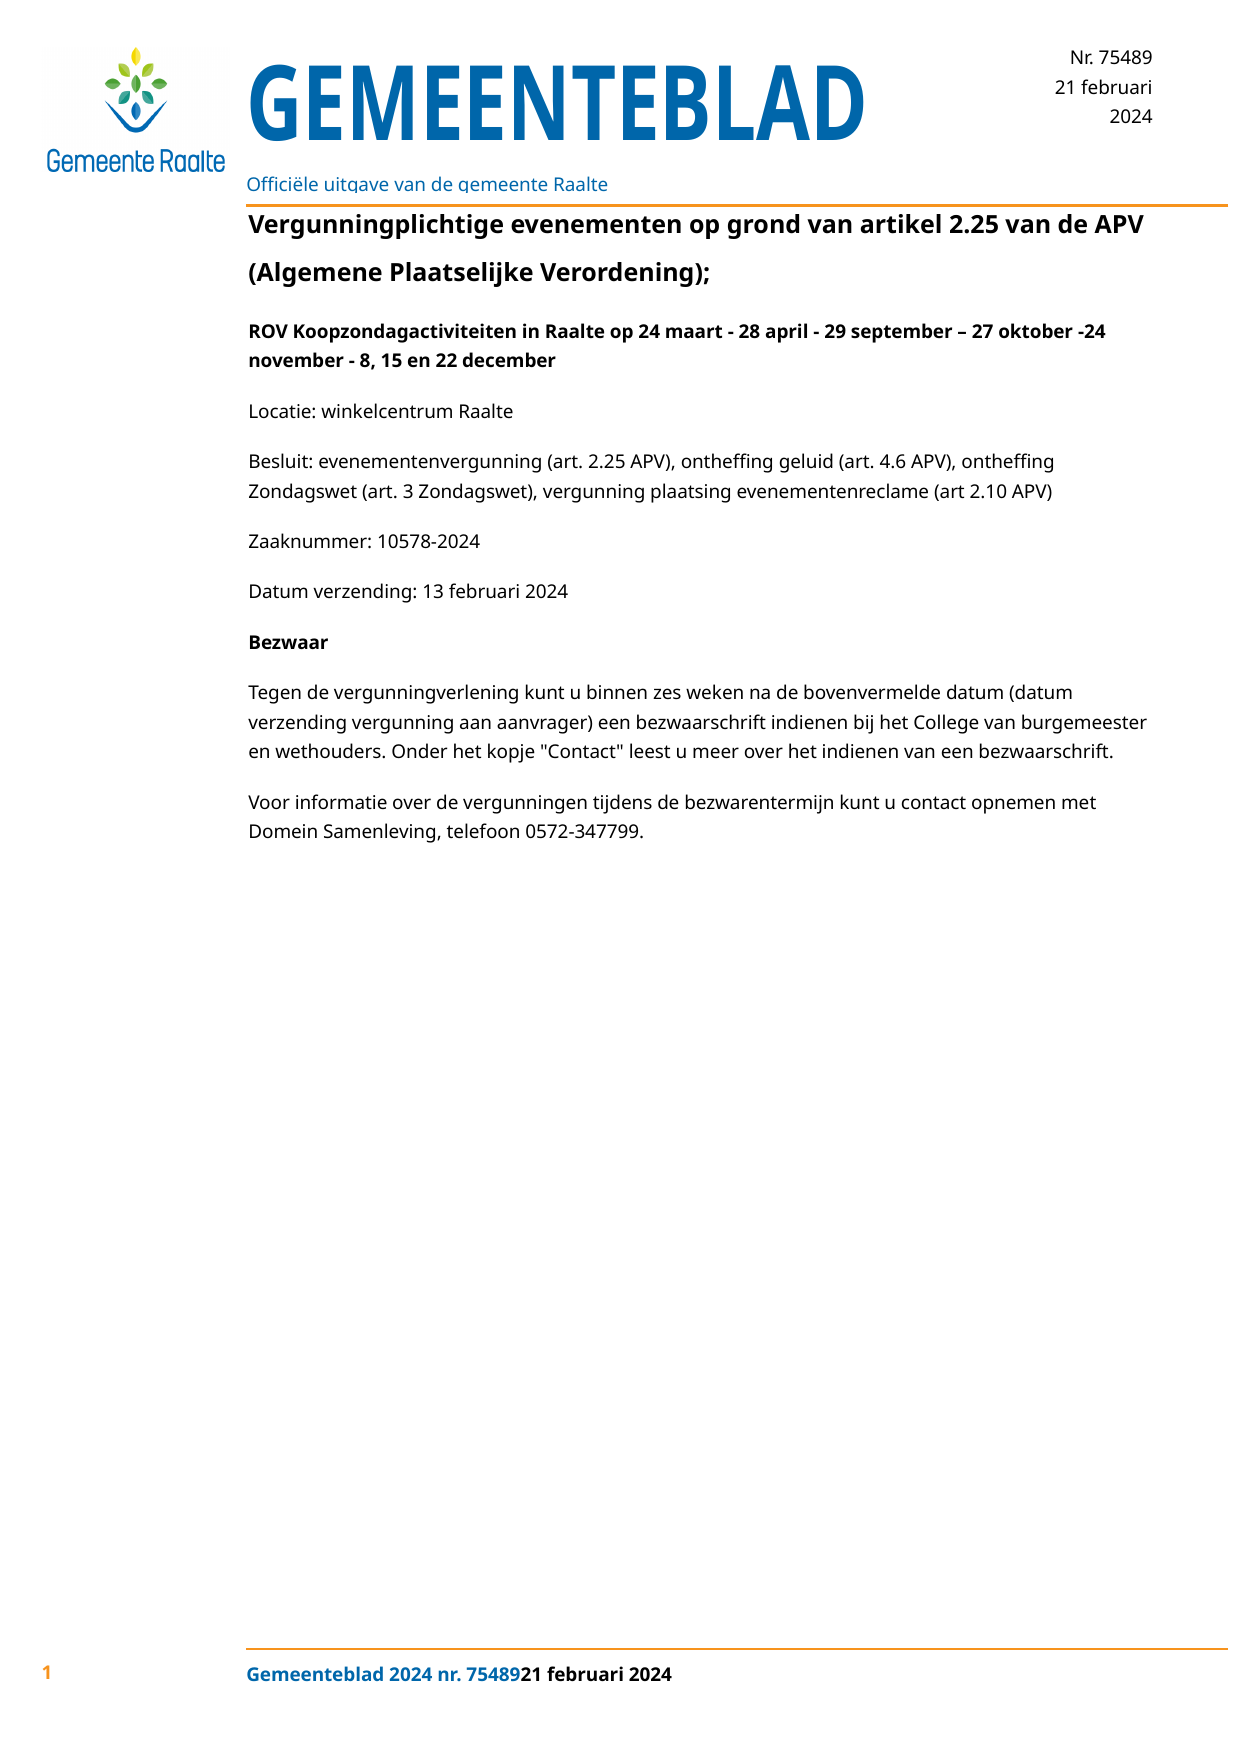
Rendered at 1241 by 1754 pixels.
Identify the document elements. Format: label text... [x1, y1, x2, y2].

text Besluit: evenementenvergunning (art. 2.25 APV), ontheffing geluid (art. 4.6 APV), ontheffing Zondagswet (art. 3 Zondagswet), vergunning plaatsing evenementenreclame (art 2.10 APV) [248, 448, 1152, 504]
text Voor informatie over de vergunningen tijdens de bezwarentermijn kunt u contact opnemen met Domein Samenleving, telefoon 0572-347799. [248, 789, 1152, 844]
text Bezwaar [248, 629, 1152, 655]
text Locatie: winkelcentrum Raalte [248, 398, 1152, 424]
text Vergunningplichtige evenementen op grond van artikel 2.25 van de APV (Algemene Plaatselijke Verordening); [248, 207, 1152, 288]
text ROV Koopzondagactiviteiten in Raalte op 24 maart - 28 april - 29 september – 27 oktober -24 november - 8, 15 en 22 december [248, 318, 1152, 373]
text Datum verzending: 13 februari 2024 [248, 579, 1152, 604]
text Tegen de vergunningverlening kunt u binnen zes weken na de bovenvermelde datum (datum verzending vergunning aan aanvrager) een bezwaarschrift indienen bij het College van burgemeester en wethouders. Onder het kopje "Contact" leest u meer over het indienen van een bezwaarschrift. [248, 679, 1152, 764]
picture [41, 47, 231, 172]
text Zaaknummer: 10578-2024 [248, 528, 1152, 554]
